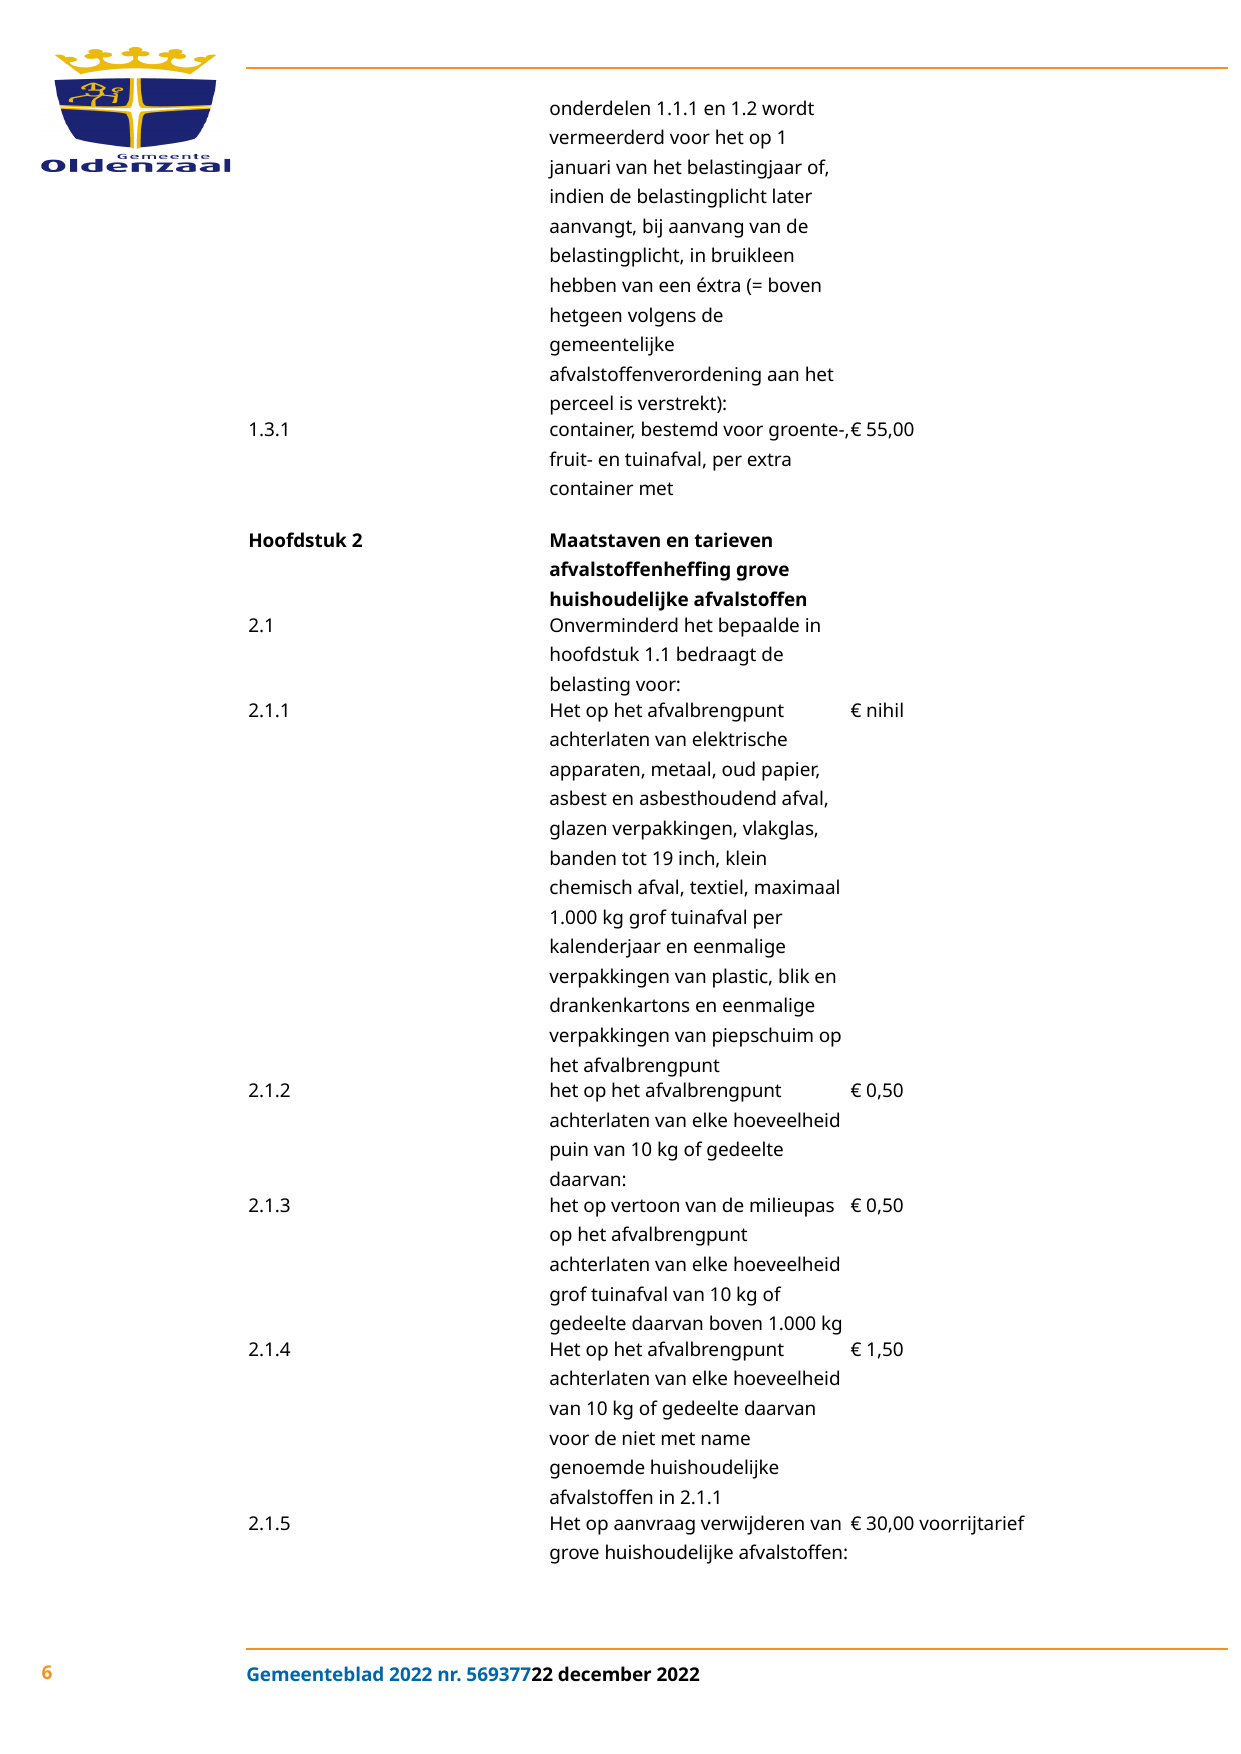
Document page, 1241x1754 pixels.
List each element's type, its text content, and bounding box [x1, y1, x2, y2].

table_cell [850, 612, 1152, 697]
table_cell € nihil [850, 697, 1152, 1077]
table_cell onderdelen 1.1.1 en 1.2 wordt vermeerderd voor het op 1 januari van het belastingjaar of, indien de belastingplicht later aanvangt, bij aanvang van de belastingplicht, in bruikleen hebben van een éxtra (= boven hetgeen volgens de gemeentelijke afvalstoffenverordening aan het perceel is verstrekt): [549, 95, 850, 416]
table_cell het op het afvalbrengpunt achterlaten van elke hoeveelheid puin van 10 kg of gedeelte daarvan: [549, 1078, 850, 1192]
table_cell het op vertoon van de milieupas op het afvalbrengpunt achterlaten van elke hoeveelheid grof tuinafval van 10 kg of gedeelte daarvan boven 1.000 kg [549, 1192, 850, 1336]
table_cell 2.1 [248, 612, 549, 697]
picture [41, 47, 231, 172]
table_cell 2.1.4 [248, 1336, 549, 1510]
table_cell Het op aanvraag verwijderen van grove huishoudelijke afvalstoffen: [549, 1510, 850, 1594]
table_cell 2.1.5 [248, 1510, 549, 1594]
table_cell 2.1.3 [248, 1192, 549, 1336]
table_cell € 30,00 voorrijtarief [850, 1510, 1152, 1594]
table_cell [850, 95, 1152, 416]
table_cell [850, 527, 1152, 612]
table_cell € 1,50 [850, 1336, 1152, 1510]
table_cell Onverminderd het bepaalde in hoofdstuk 1.1 bedraagt de belasting voor: [549, 612, 850, 697]
table_cell € 0,50 [850, 1192, 1152, 1336]
table_cell 1.3.1 [248, 416, 549, 501]
table_cell Maatstaven en tarieven afvalstoffenheffing grove huishoudelijke afvalstoffen [549, 527, 850, 612]
table_cell [850, 501, 1152, 527]
table_cell container, bestemd voor groente-, fruit- en tuinafval, per extra container met [549, 416, 850, 501]
table_cell Het op het afvalbrengpunt achterlaten van elektrische apparaten, metaal, oud papier, asbest en asbesthoudend afval, glazen verpakkingen, vlakglas, banden tot 19 inch, klein chemisch afval, textiel, maximaal 1.000 kg grof tuinafval per kalenderjaar en eenmalige verpakkingen van plastic, blik en drankenkartons en eenmalige verpakkingen van piepschuim op het afvalbrengpunt [549, 697, 850, 1077]
table_cell [248, 95, 549, 416]
table_cell Hoofdstuk 2 [248, 527, 549, 612]
table_cell € 0,50 [850, 1078, 1152, 1192]
table_cell 2.1.1 [248, 697, 549, 1077]
table_cell 2.1.2 [248, 1078, 549, 1192]
table_cell € 55,00 [850, 416, 1152, 501]
table_cell Het op het afvalbrengpunt achterlaten van elke hoeveelheid van 10 kg of gedeelte daarvan voor de niet met name genoemde huishoudelijke afvalstoffen in 2.1.1 [549, 1336, 850, 1510]
table_cell [248, 501, 549, 527]
table_cell [549, 501, 850, 527]
